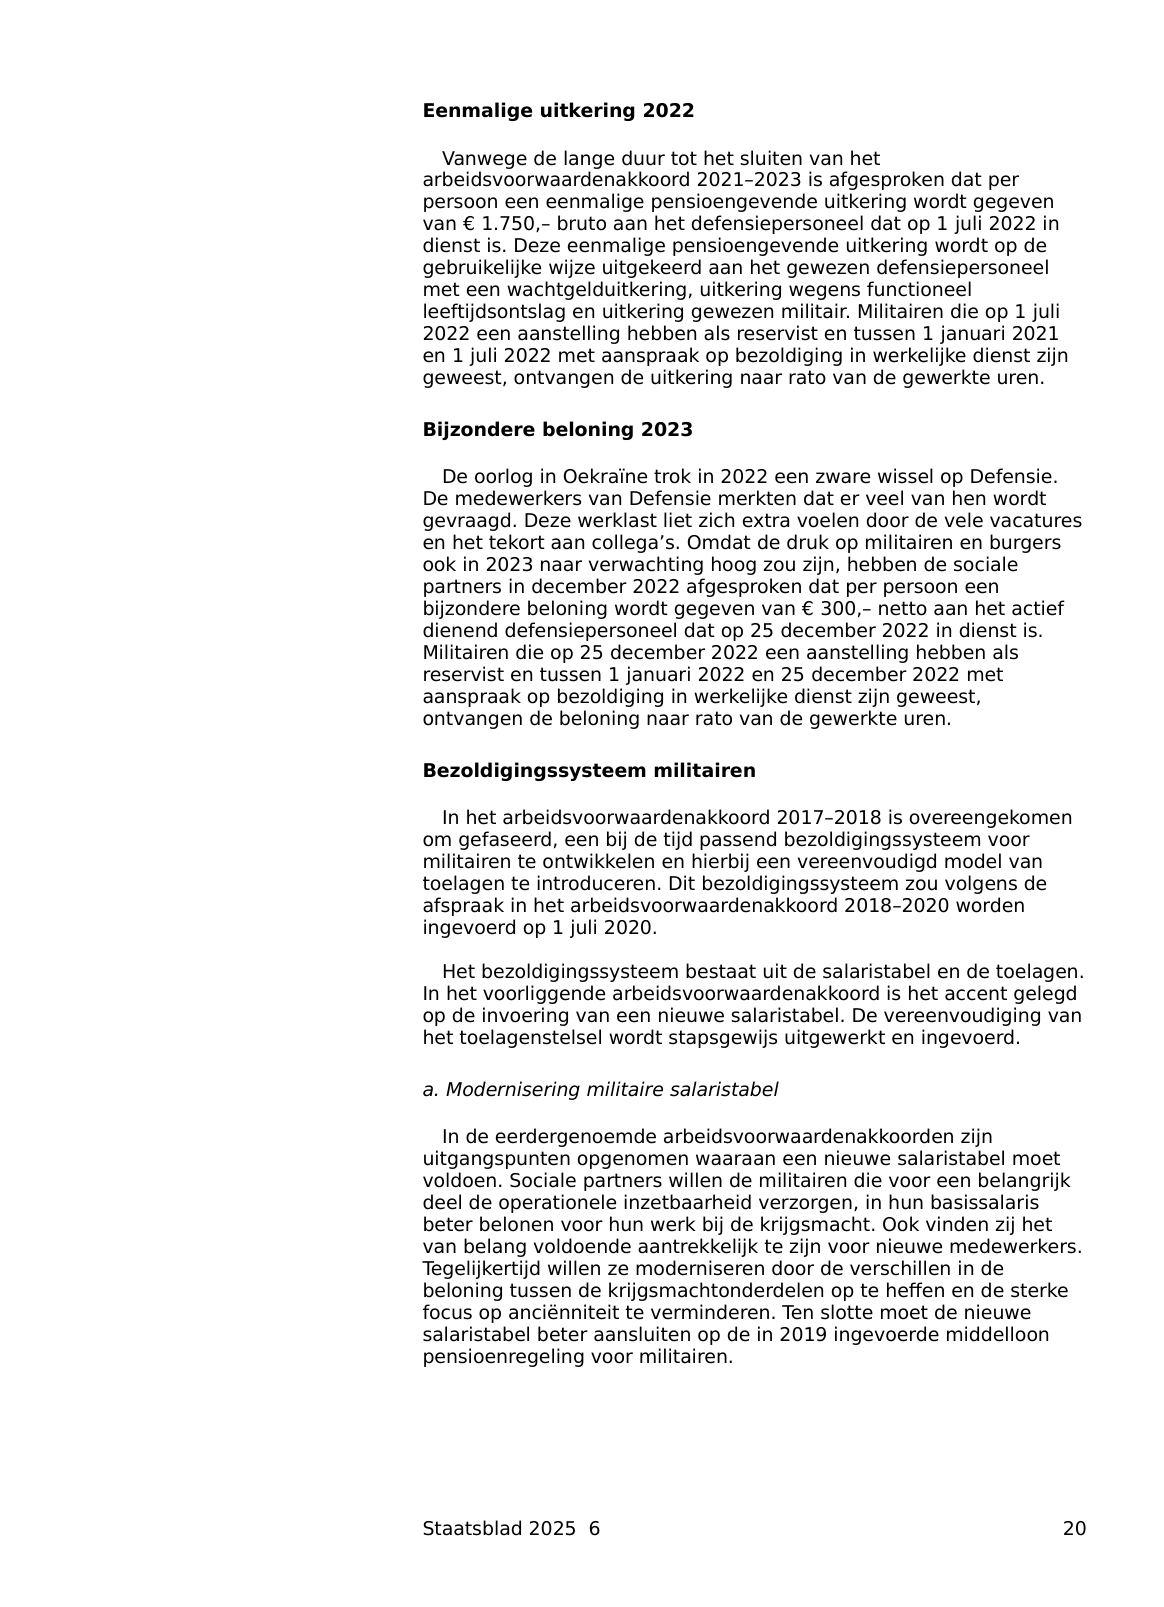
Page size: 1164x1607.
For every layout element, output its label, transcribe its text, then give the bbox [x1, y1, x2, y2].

subtitle Eenmalige uitkering 2022 [422, 100, 1087, 122]
text Vanwege de lange duur tot het sluiten van het arbeidsvoorwaardenakkoord 2021–2023 is afgesproken dat per persoon een eenmalige pensioengevende uitkering wordt gegeven van € 1.750,– bruto aan het defensiepersoneel dat op 1 juli 2022 in dienst is. Deze eenmalige pensioengevende uitkering wordt op de gebruikelijke wijze uitgekeerd aan het gewezen defensiepersoneel met een wachtgelduitkering, uitkering wegens functioneel leeftijdsontslag en uitkering gewezen militair. Militairen die op 1 juli 2022 een aanstelling hebben als reservist en tussen 1 januari 2021 en 1 juli 2022 met aanspraak op bezoldiging in werkelijke dienst zijn geweest, ontvangen de uitkering naar rato van de gewerkte uren. [422, 147, 1087, 389]
text In de eerdergenoemde arbeidsvoorwaardenakkoorden zijn uitgangspunten opgenomen waaraan een nieuwe salaristabel moet voldoen. Sociale partners willen de militairen die voor een belangrijk deel de operationele inzetbaarheid verzorgen, in hun basissalaris beter belonen voor hun werk bij de krijgsmacht. Ook vinden zij het van belang voldoende aantrekkelijk te zijn voor nieuwe medewerkers. Tegelijkertijd willen ze moderniseren door de verschillen in de beloning tussen de krijgsmachtonderdelen op te heffen en de sterke focus op anciënniteit te verminderen. Ten slotte moet de nieuwe salaristabel beter aansluiten op de in 2019 ingevoerde middelloon pensioenregeling voor militairen. [422, 1126, 1087, 1368]
text In het arbeidsvoorwaardenakkoord 2017–2018 is overeengekomen om gefaseerd, een bij de tijd passend bezoldigingssysteem voor militairen te ontwikkelen en hierbij een vereenvoudigd model van toelagen te introduceren. Dit bezoldigingssysteem zou volgens de afspraak in het arbeidsvoorwaardenakkoord 2018–2020 worden ingevoerd op 1 juli 2020. [422, 807, 1087, 939]
text Het bezoldigingssysteem bestaat uit de salaristabel en de toelagen. In het voorliggende arbeidsvoorwaardenakkoord is het accent gelegd op de invoering van een nieuwe salaristabel. De vereenvoudiging van het toelagenstelsel wordt stapsgewijs uitgewerkt en ingevoerd. [422, 961, 1087, 1049]
text De oorlog in Oekraïne trok in 2022 een zware wissel op Defensie. De medewerkers van Defensie merkten dat er veel van hen wordt gevraagd. Deze werklast liet zich extra voelen door de vele vacatures en het tekort aan collega’s. Omdat de druk op militairen en burgers ook in 2023 naar verwachting hoog zou zijn, hebben de sociale partners in december 2022 afgesproken dat per persoon een bijzondere beloning wordt gegeven van € 300,– netto aan het actief dienend defensiepersoneel dat op 25 december 2022 in dienst is. Militairen die op 25 december 2022 een aanstelling hebben als reservist en tussen 1 januari 2022 en 25 december 2022 met aanspraak op bezoldiging in werkelijke dienst zijn geweest, ontvangen de beloning naar rato van de gewerkte uren. [422, 466, 1087, 730]
subtitle Bezoldigingssysteem militairen [422, 760, 1087, 782]
subtitle Bijzondere beloning 2023 [422, 419, 1087, 441]
subtitle a. Modernisering militaire salaristabel [422, 1079, 1087, 1101]
